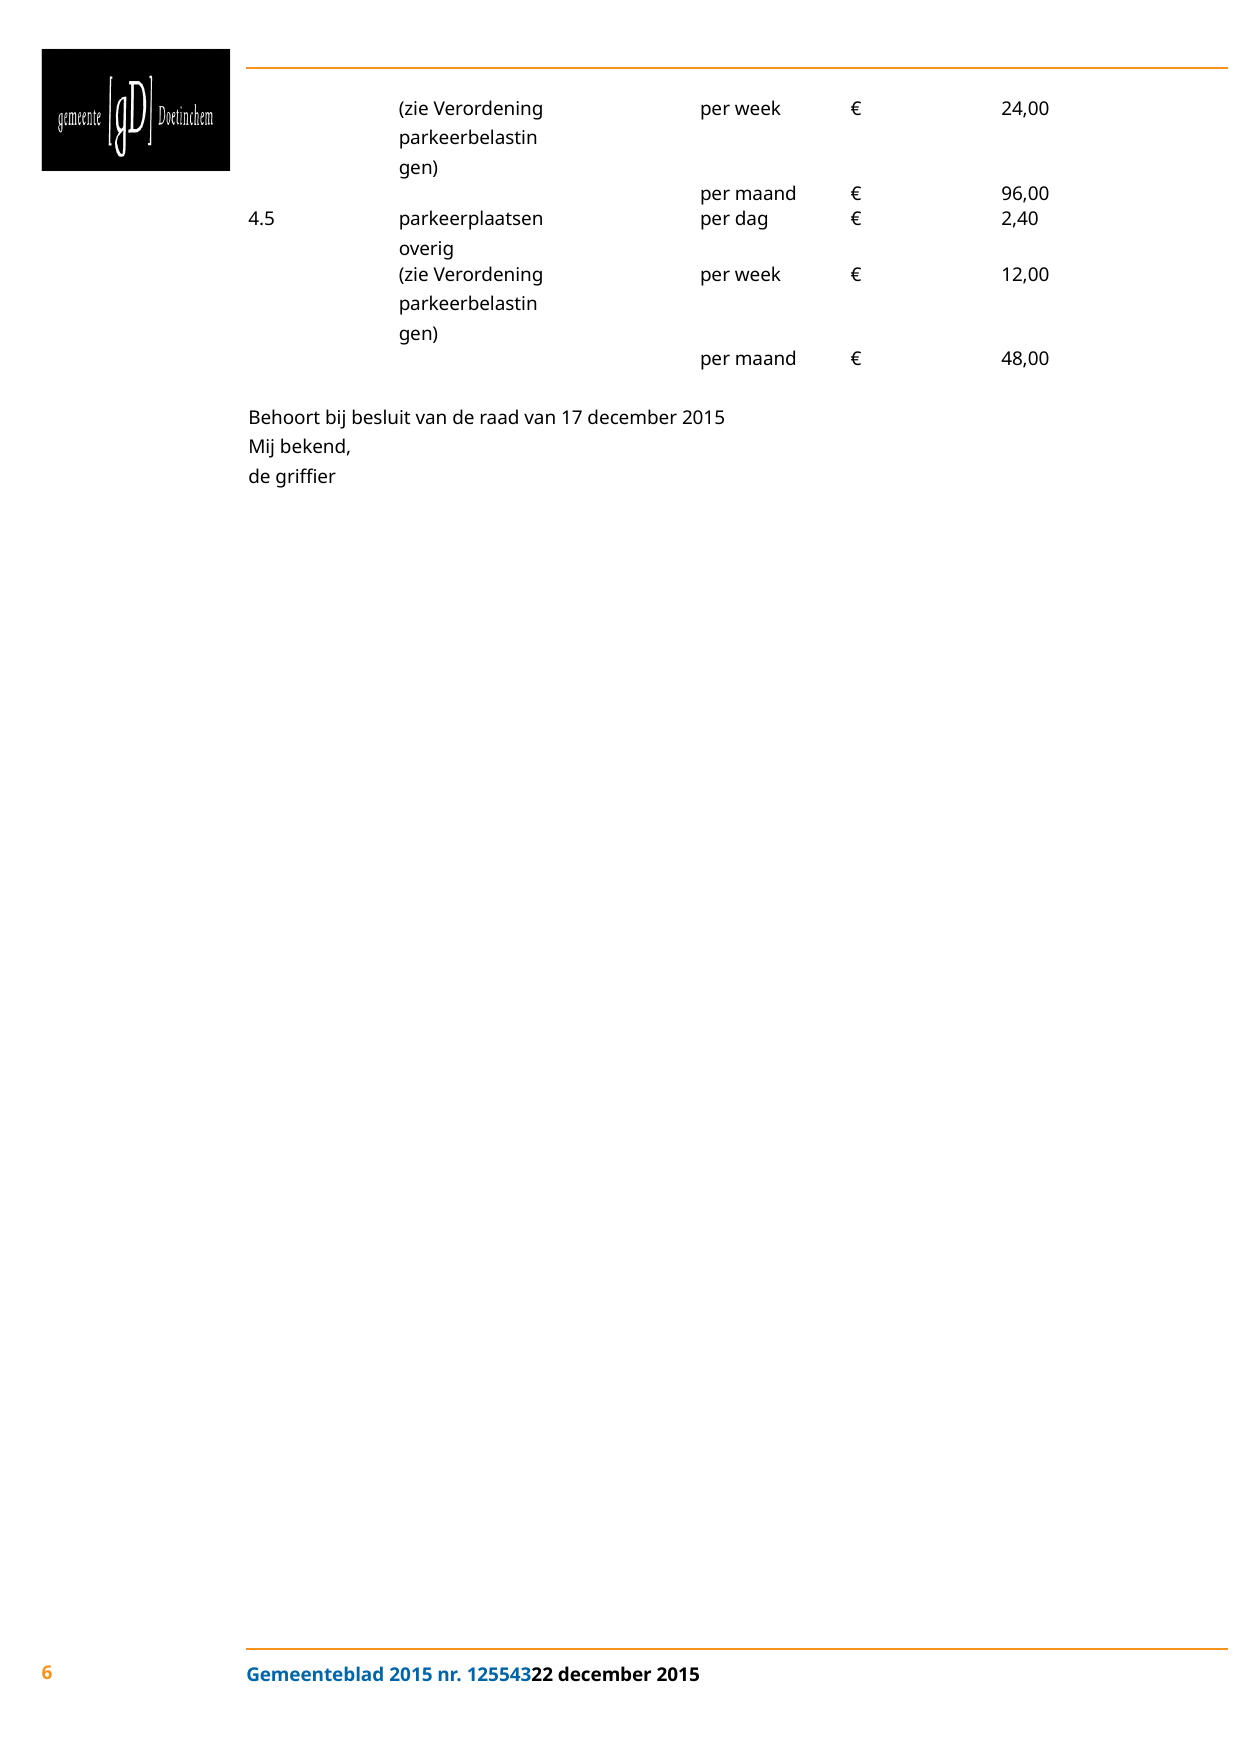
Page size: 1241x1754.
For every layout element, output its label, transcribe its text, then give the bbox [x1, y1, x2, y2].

table_cell € [850, 180, 1001, 205]
table_cell € [850, 95, 1001, 180]
table_cell 48,00 [1001, 346, 1152, 371]
table_cell [399, 180, 549, 205]
table_cell [549, 346, 700, 371]
table_cell 2,40 [1001, 205, 1152, 261]
table_cell [248, 346, 398, 371]
table_cell parkeerplaatsen overig [399, 205, 549, 261]
table_cell € [850, 205, 1001, 261]
table_cell 24,00 [1001, 95, 1152, 180]
table_cell (zie Verordening parkeerbelastingen) [399, 95, 549, 180]
table_cell 12,00 [1001, 261, 1152, 346]
table_cell [248, 180, 398, 205]
table_cell [549, 180, 700, 205]
table_cell 96,00 [1001, 180, 1152, 205]
table_cell per maand [700, 346, 850, 371]
table_cell [399, 346, 549, 371]
text Behoort bij besluit van de raad van 17 december 2015 [248, 404, 1152, 430]
table_cell (zie Verordening parkeerbelastingen) [399, 261, 549, 346]
table_cell 4.5 [248, 205, 398, 261]
table_cell € [850, 346, 1001, 371]
table_cell € [850, 261, 1001, 346]
table_cell [549, 205, 700, 261]
table_cell per dag [700, 205, 850, 261]
text de griffier [248, 463, 1152, 489]
table_cell per week [700, 95, 850, 180]
table_cell per maand [700, 180, 850, 205]
table_cell [248, 261, 398, 346]
table_cell [549, 261, 700, 346]
table_cell [549, 95, 700, 180]
text Mij bekend, [248, 434, 1152, 459]
table_cell per week [700, 261, 850, 346]
picture [41, 47, 231, 172]
table_cell [248, 95, 398, 180]
